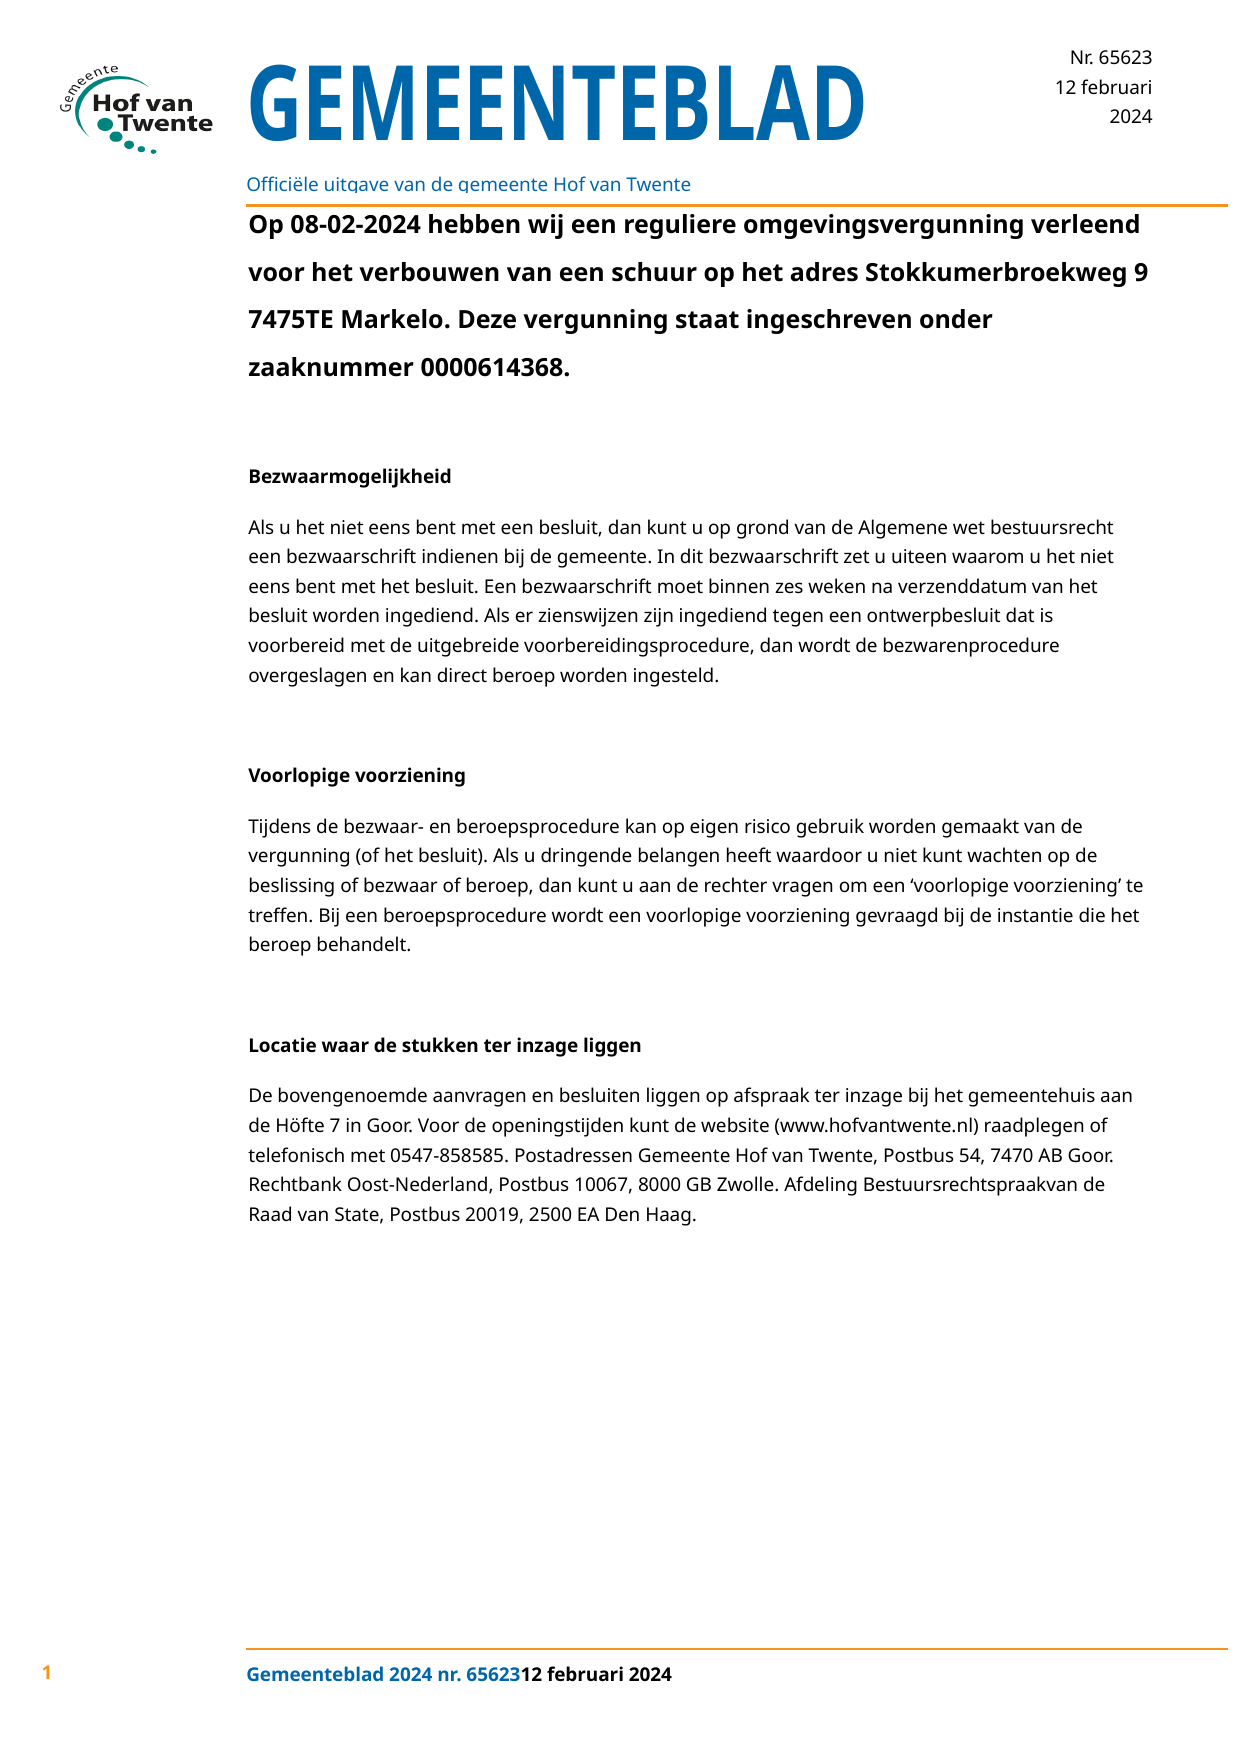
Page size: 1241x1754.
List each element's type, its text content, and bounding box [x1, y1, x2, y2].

text Als u het niet eens bent met een besluit, dan kunt u op grond van de Algemene wet bestuursrecht een bezwaarschrift indienen bij de gemeente. In dit bezwaarschrift zet u uiteen waarom u het niet eens bent met het besluit. Een bezwaarschrift moet binnen zes weken na verzenddatum van het besluit worden ingediend. Als er zienswijzen zijn ingediend tegen een ontwerpbesluit dat is voorbereid met de uitgebreide voorbereidingsprocedure, dan wordt de bezwarenprocedure overgeslagen en kan direct beroep worden ingesteld. [248, 514, 1152, 688]
text Bezwaarmogelijkheid [248, 463, 1152, 489]
text Voorlopige voorziening [248, 763, 1152, 788]
picture [41, 47, 231, 172]
text Tijdens de bezwaar- en beroepsprocedure kan op eigen risico gebruik worden gemaakt van de vergunning (of het besluit). Als u dringende belangen heeft waardoor u niet kunt wachten op de beslissing of bezwaar of beroep, dan kunt u aan de rechter vragen om een ‘voorlopige voorziening’ te treffen. Bij een beroepsprocedure wordt een voorlopige voorziening gevraagd bij de instantie die het beroep behandelt. [248, 813, 1152, 957]
text Locatie waar de stukken ter inzage liggen [248, 1032, 1152, 1058]
text Op 08-02-2024 hebben wij een reguliere omgevingsvergunning verleend voor het verbouwen van een schuur op het adres Stokkumerbroekweg 9 7475TE Markelo. Deze vergunning staat ingeschreven onder zaaknummer 0000614368. [248, 207, 1152, 384]
text De bovengenoemde aanvragen en besluiten liggen op afspraak ter inzage bij het gemeentehuis aan de Höfte 7 in Goor. Voor de openingstijden kunt de website (www.hofvantwente.nl) raadplegen of telefonisch met 0547-858585. Postadressen Gemeente Hof van Twente, Postbus 54, 7470 AB Goor. Rechtbank Oost-Nederland, Postbus 10067, 8000 GB Zwolle. Afdeling Bestuursrechtspraakvan de Raad van State, Postbus 20019, 2500 EA Den Haag. [248, 1083, 1152, 1227]
